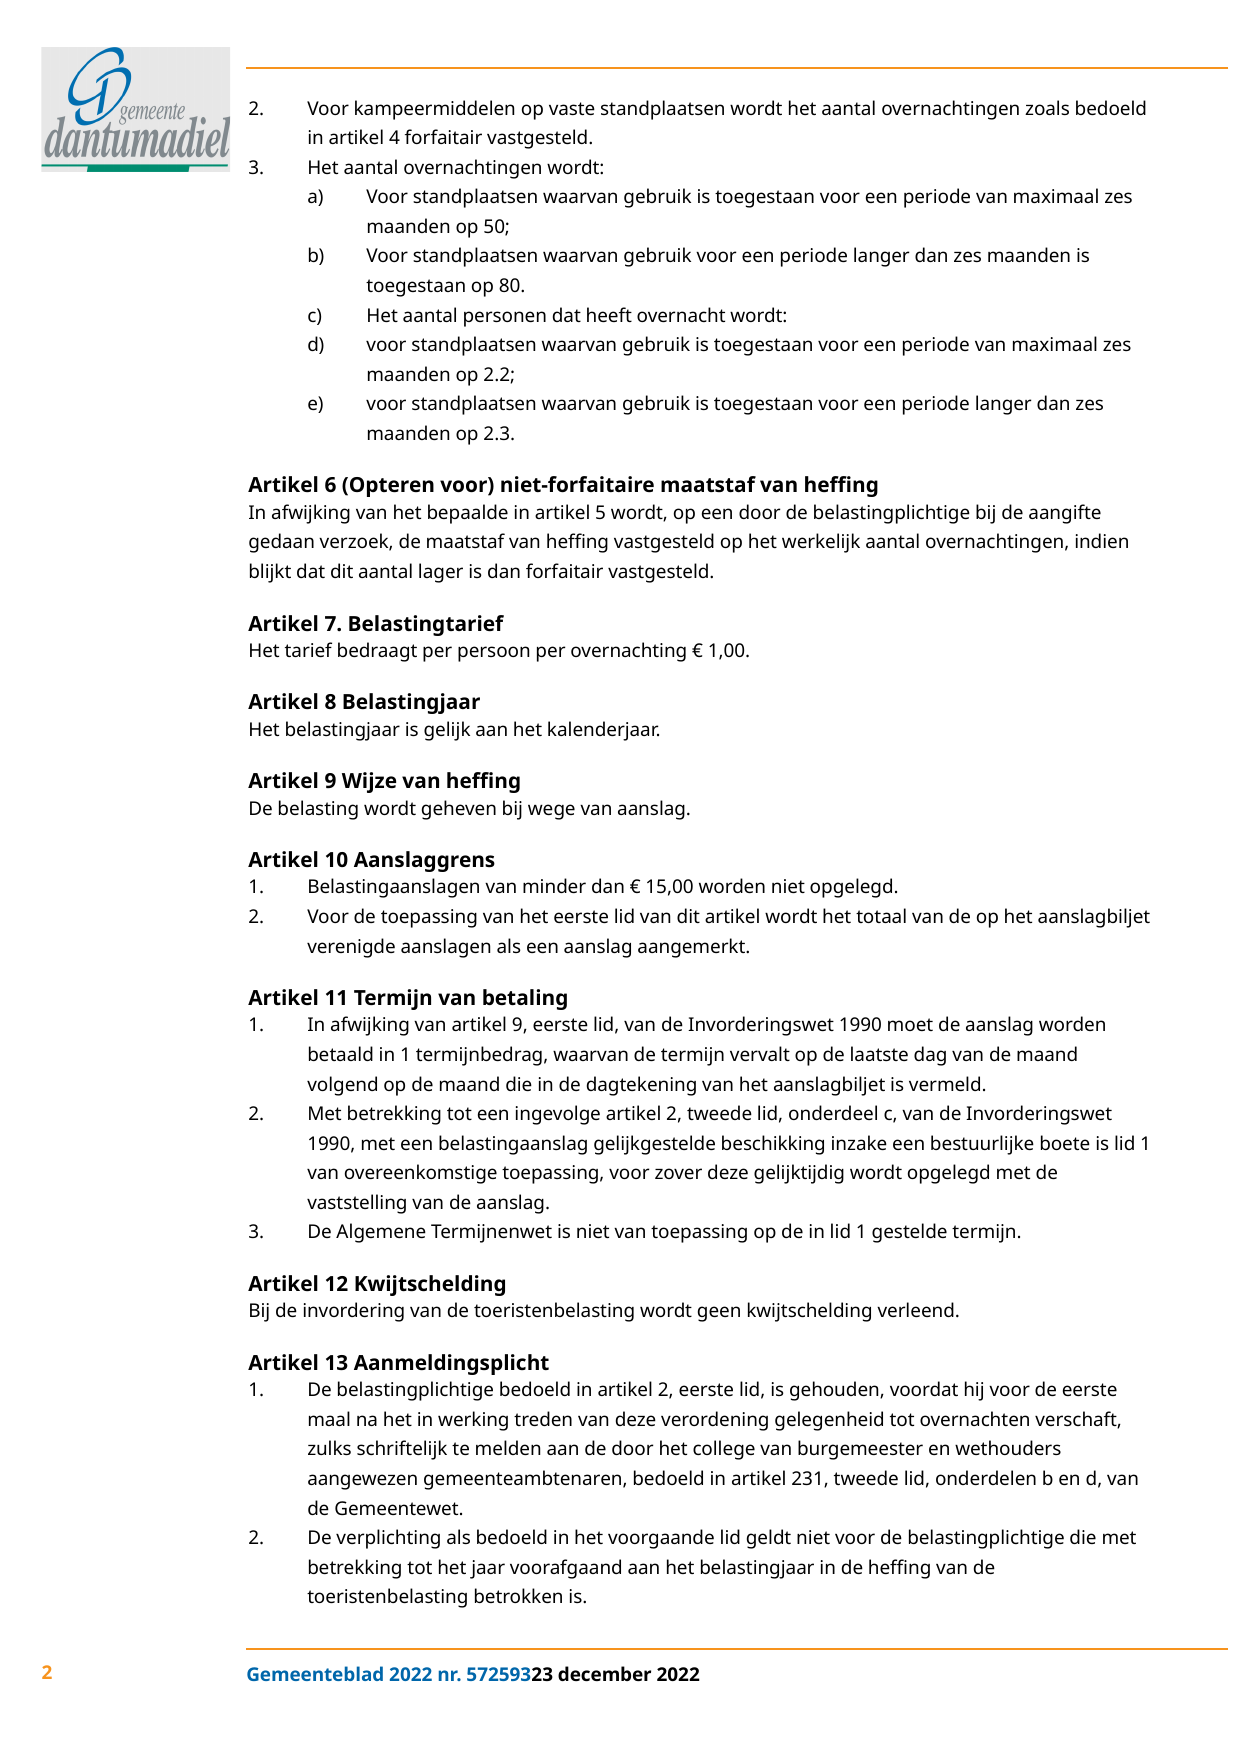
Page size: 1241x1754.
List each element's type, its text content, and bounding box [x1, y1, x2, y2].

text Artikel 10 Aanslaggrens [248, 845, 1152, 874]
text Artikel 13 Aanmeldingsplicht [248, 1348, 1152, 1376]
list De belastingplichtige bedoeld in artikel 2, eerste lid, is gehouden, voordat hij voor de eerste maal na het in werking treden van deze verordening gelegenheid tot overnachten verschaft, zulks schriftelijk te melden aan de door het college van burgemeester en wethouders aangewezen gemeenteambtenaren, bedoeld in artikel 231, tweede lid, onderdelen b en d, van de Gemeentewet. [248, 1376, 1152, 1521]
list Belastingaanslagen van minder dan € 15,00 worden niet opgelegd. [248, 874, 1152, 899]
list Met betrekking tot een ingevolge artikel 2, tweede lid, onderdeel c, van de Invorderingswet 1990, met een belastingaanslag gelijkgestelde beschikking inzake een bestuurlijke boete is lid 1 van overeenkomstige toepassing, voor zover deze gelijktijdig wordt opgelegd met de vaststelling van de aanslag. [248, 1100, 1152, 1215]
list Voor de toepassing van het eerste lid van dit artikel wordt het totaal van de op het aanslagbiljet verenigde aanslagen als een aanslag aangemerkt. [248, 903, 1152, 958]
text Het tarief bedraagt per persoon per overnachting € 1,00. [248, 637, 1152, 663]
text Artikel 6 (Opteren voor) niet-forfaitaire maatstaf van heffing [248, 471, 1152, 499]
list voor standplaatsen waarvan gebruik is toegestaan voor een periode van maximaal zes maanden op 2.2; [307, 331, 1152, 387]
text Artikel 7. Belastingtarief [248, 609, 1152, 637]
text Het belastingjaar is gelijk aan het kalenderjaar. [248, 716, 1152, 742]
list De Algemene Termijnenwet is niet van toepassing op de in lid 1 gestelde termijn. [248, 1219, 1152, 1244]
text Artikel 9 Wijze van heffing [248, 766, 1152, 795]
text Artikel 12 Kwijtschelding [248, 1269, 1152, 1298]
list voor standplaatsen waarvan gebruik is toegestaan voor een periode langer dan zes maanden op 2.3. [307, 391, 1152, 446]
text In afwijking van het bepaalde in artikel 5 wordt, op een door de belastingplichtige bij de aangifte gedaan verzoek, de maatstaf van heffing vastgesteld op het werkelijk aantal overnachtingen, indien blijkt dat dit aantal lager is dan forfaitair vastgesteld. [248, 499, 1152, 584]
list Het aantal personen dat heeft overnacht wordt: [307, 302, 1152, 328]
list In afwijking van artikel 9, eerste lid, van de Invorderingswet 1990 moet de aanslag worden betaald in 1 termijnbedrag, waarvan de termijn vervalt op de laatste dag van de maand volgend op de maand die in de dagtekening van het aanslagbiljet is vermeld. [248, 1012, 1152, 1097]
text Artikel 8 Belastingjaar [248, 687, 1152, 716]
list Voor standplaatsen waarvan gebruik voor een periode langer dan zes maanden is toegestaan op 80. [307, 243, 1152, 298]
list Voor kampeermiddelen op vaste standplaatsen wordt het aantal overnachtingen zoals bedoeld in artikel 4 forfaitair vastgesteld. [248, 95, 1152, 150]
text Bij de invordering van de toeristenbelasting wordt geen kwijtschelding verleend. [248, 1298, 1152, 1323]
text Artikel 11 Termijn van betaling [248, 983, 1152, 1012]
list Het aantal overnachtingen wordt: [248, 154, 1152, 180]
text De belasting wordt geheven bij wege van aanslag. [248, 795, 1152, 821]
picture [41, 47, 231, 172]
list De verplichting als bedoeld in het voorgaande lid geldt niet voor de belastingplichtige die met betrekking tot het jaar voorafgaand aan het belastingjaar in de heffing van de toeristenbelasting betrokken is. [248, 1524, 1152, 1609]
list Voor standplaatsen waarvan gebruik is toegestaan voor een periode van maximaal zes maanden op 50; [307, 183, 1152, 239]
